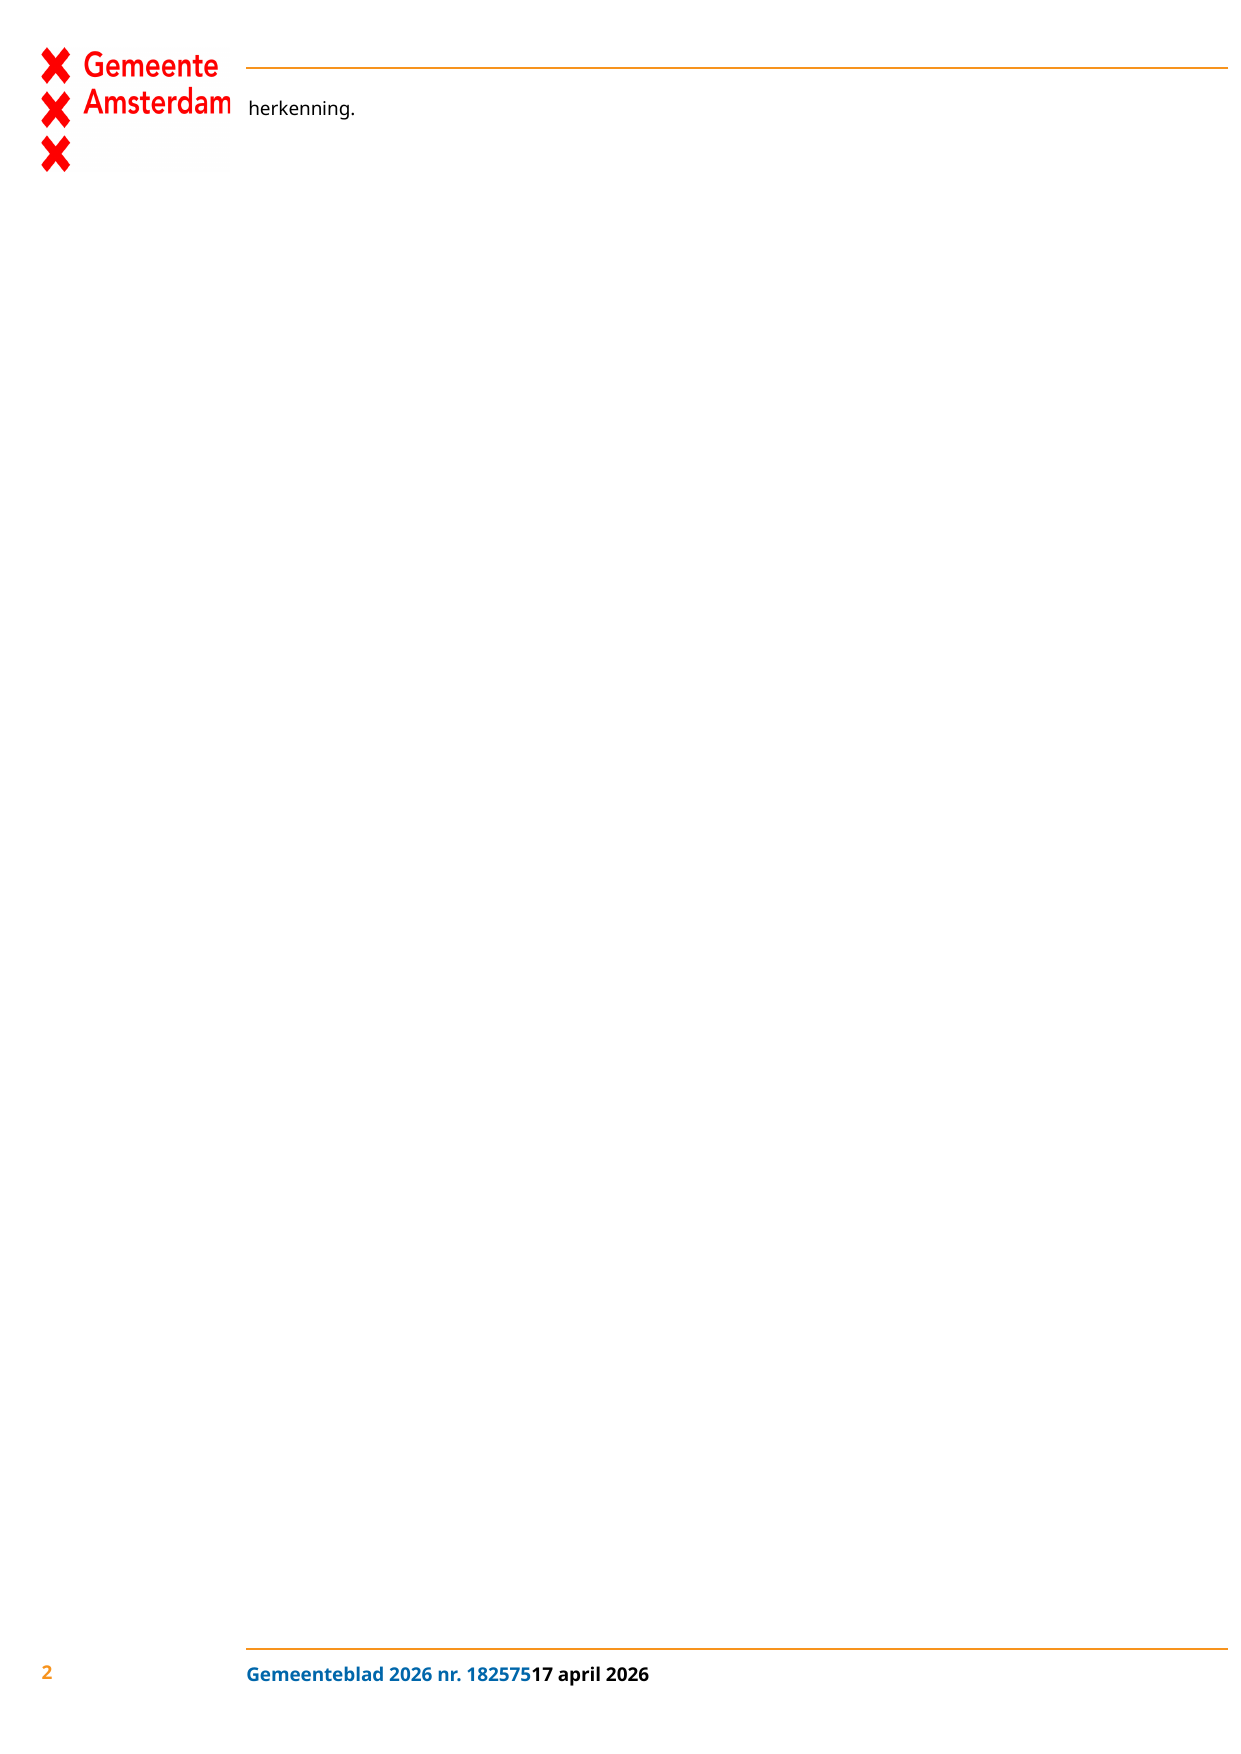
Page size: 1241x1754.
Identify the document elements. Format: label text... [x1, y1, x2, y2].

picture [41, 47, 231, 172]
text herkenning. [248, 95, 1152, 121]
